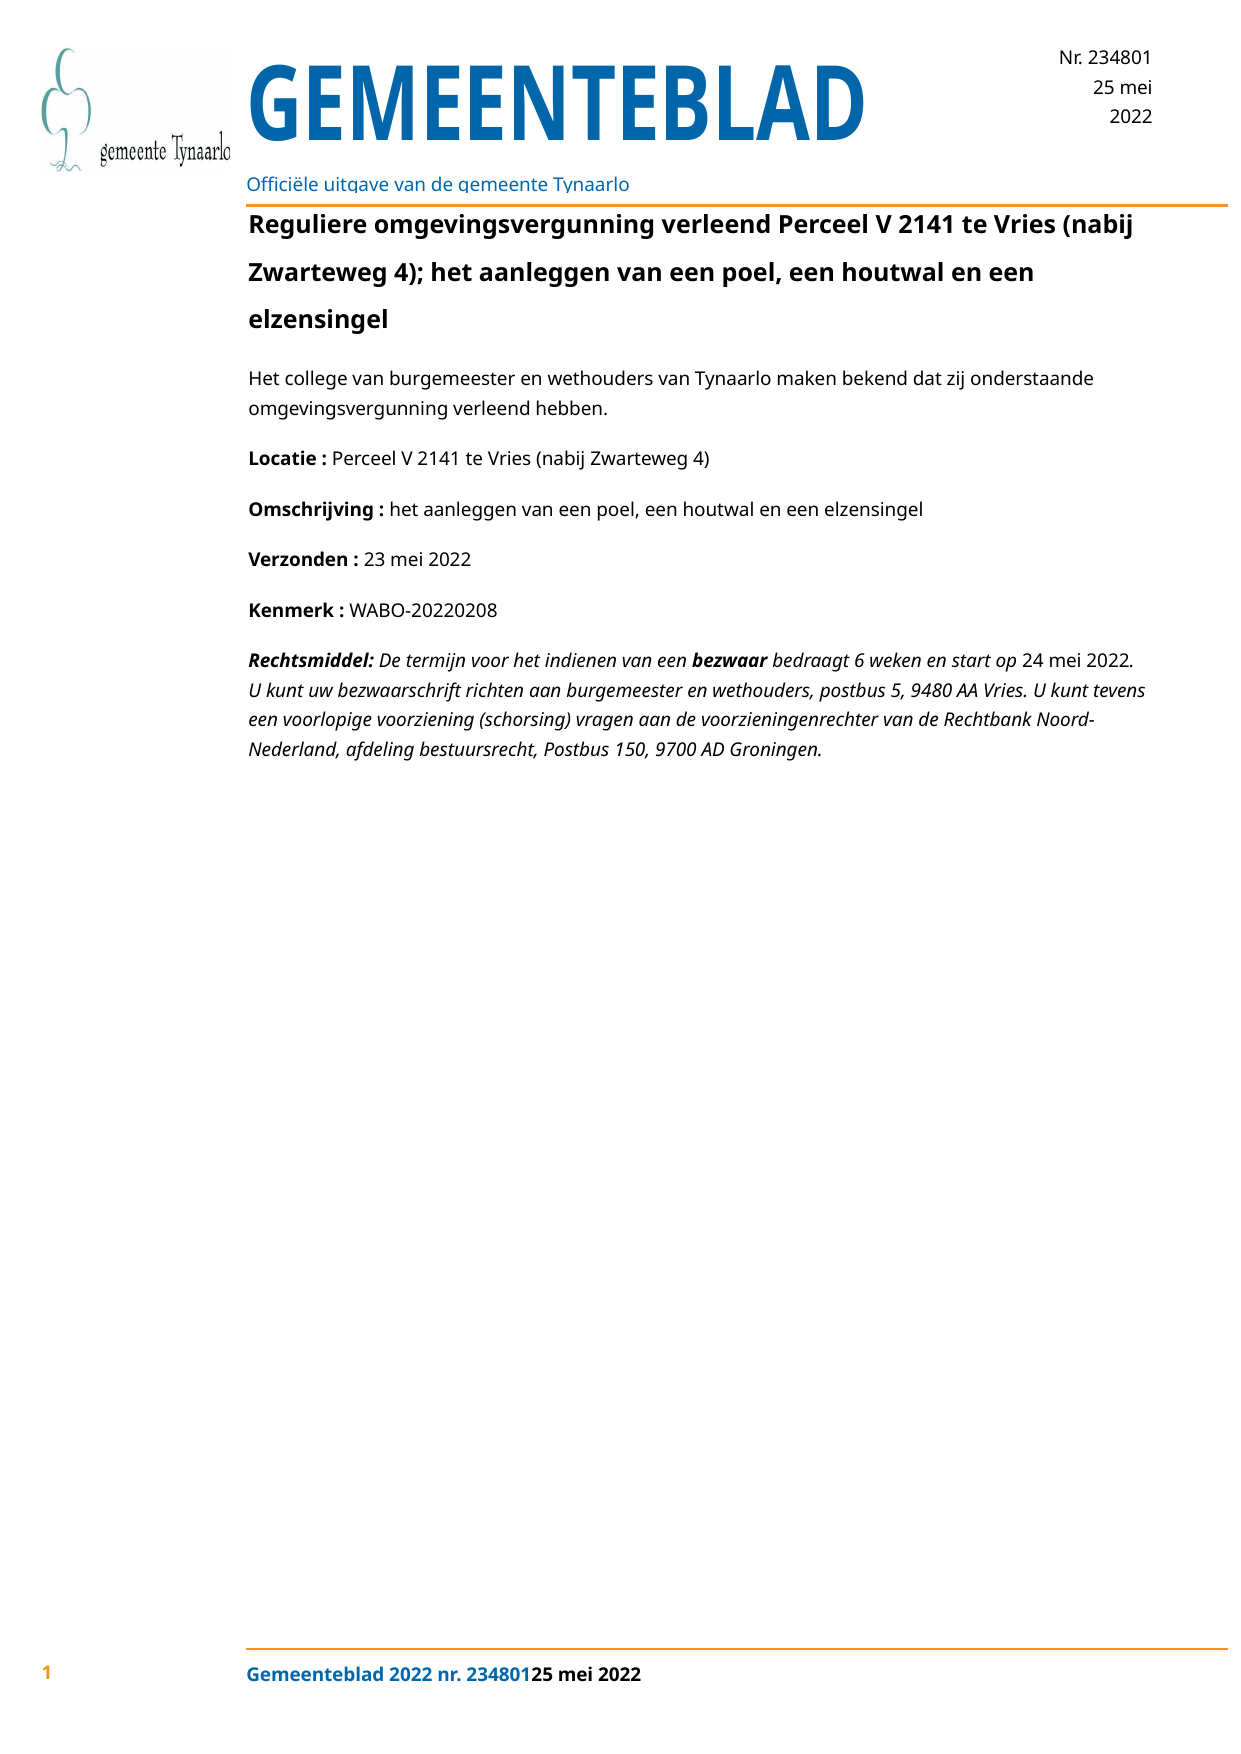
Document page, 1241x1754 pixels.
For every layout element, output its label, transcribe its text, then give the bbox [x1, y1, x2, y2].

text Reguliere omgevingsvergunning verleend Perceel V 2141 te Vries (nabij Zwarteweg 4); het aanleggen van een poel, een houtwal en een elzensingel [248, 207, 1152, 336]
text Het college van burgemeester en wethouders van Tynaarlo maken bekend dat zij onderstaande omgevingsvergunning verleend hebben. [248, 366, 1152, 421]
text Rechtsmiddel: De termijn voor het indienen van een bezwaar bedraagt 6 weken en start op 24 mei 2022. U kunt uw bezwaarschrift richten aan burgemeester en wethouders, postbus 5, 9480 AA Vries. U kunt tevens een voorlopige voorziening (schorsing) vragen aan de voorzieningenrechter van de Rechtbank Noord-Nederland, afdeling bestuursrecht, Postbus 150, 9700 AD Groningen. [248, 647, 1152, 762]
text Omschrijving : het aanleggen van een poel, een houtwal en een elzensingel [248, 496, 1152, 522]
text Locatie : Perceel V 2141 te Vries (nabij Zwarteweg 4) [248, 446, 1152, 471]
text Verzonden : 23 mei 2022 [248, 546, 1152, 572]
picture [41, 47, 231, 172]
text Kenmerk : WABO-20220208 [248, 597, 1152, 622]
